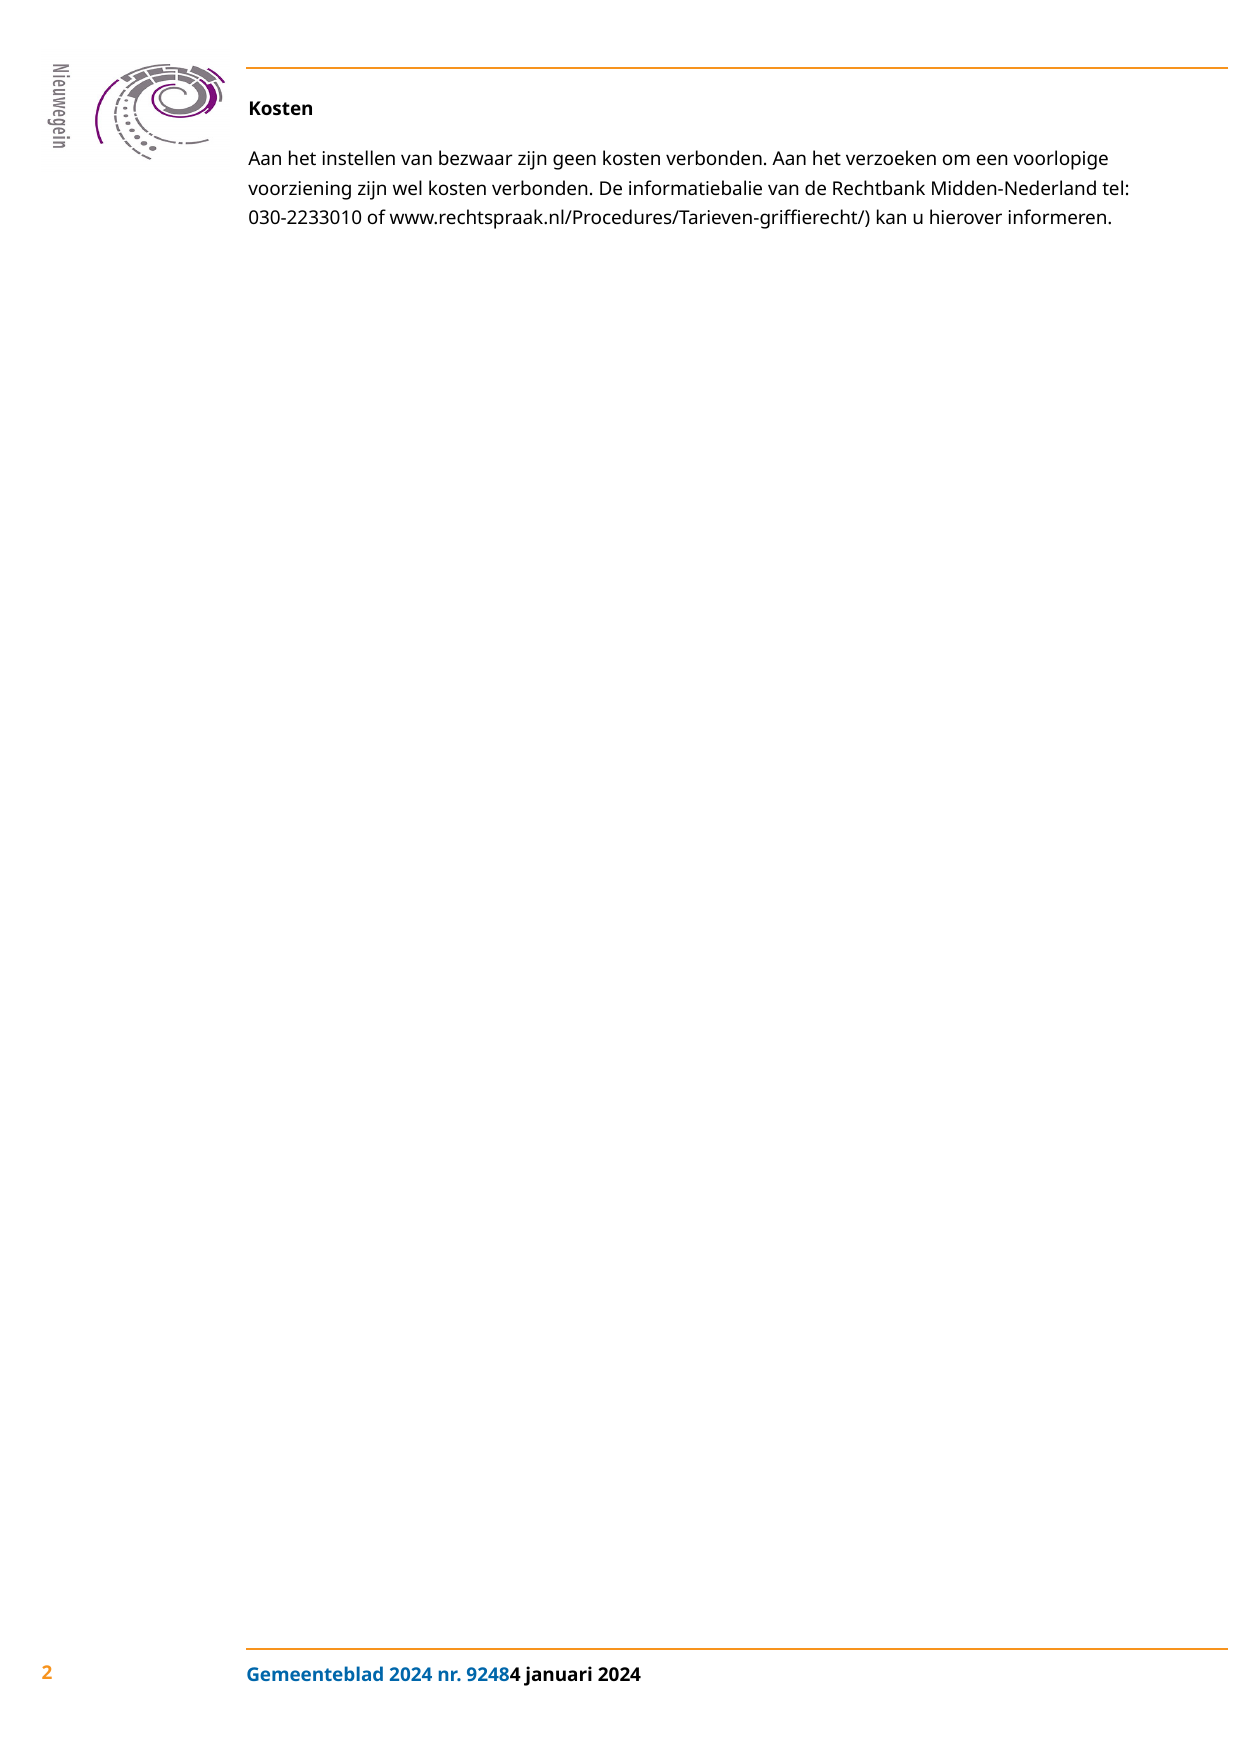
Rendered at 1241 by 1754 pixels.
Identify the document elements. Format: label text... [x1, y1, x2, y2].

text Aan het instellen van bezwaar zijn geen kosten verbonden. Aan het verzoeken om een voorlopige voorziening zijn wel kosten verbonden. De informatiebalie van de Rechtbank Midden-Nederland tel: 030-2233010 of www.rechtspraak.nl/Procedures/Tarieven-griffierecht/) kan u hierover informeren. [248, 145, 1152, 230]
text Kosten [248, 95, 1152, 121]
picture [41, 47, 231, 172]
